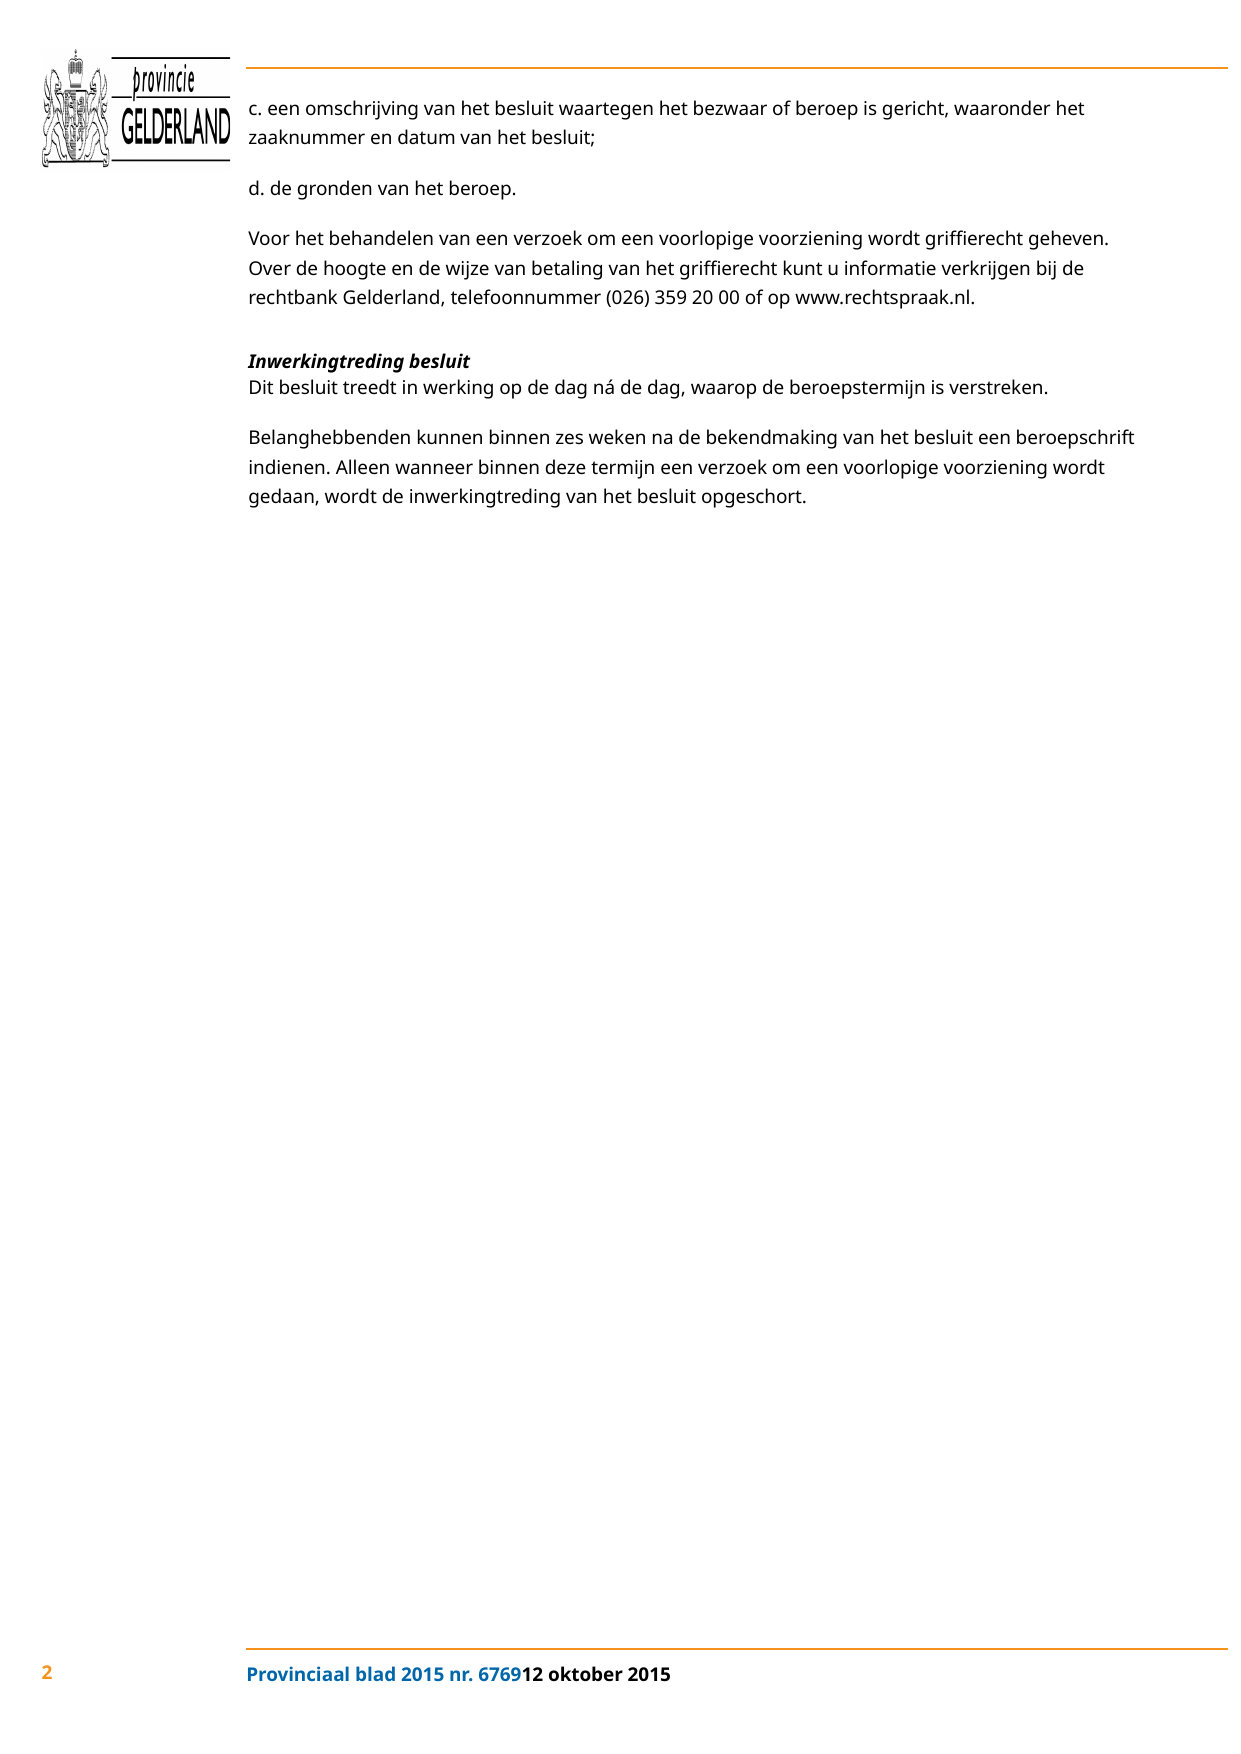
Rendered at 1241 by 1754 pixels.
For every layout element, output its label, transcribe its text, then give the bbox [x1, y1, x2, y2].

text d. de gronden van het beroep. [248, 175, 1152, 201]
text Dit besluit treedt in werking op de dag ná de dag, waarop de beroepstermijn is verstreken. [248, 374, 1152, 400]
text Belanghebbenden kunnen binnen zes weken na de bekendmaking van het besluit een beroepschrift indienen. Alleen wanneer binnen deze termijn een verzoek om een voorlopige voorziening wordt gedaan, wordt de inwerkingtreding van het besluit opgeschort. [248, 424, 1152, 509]
text Voor het behandelen van een verzoek om een voorlopige voorziening wordt griffierecht geheven. Over de hoogte en de wijze van betaling van het griffierecht kunt u informatie verkrijgen bij de rechtbank Gelderland, telefoonnummer (026) 359 20 00 of op www.rechtspraak.nl. [248, 225, 1152, 310]
picture [41, 47, 231, 172]
text c. een omschrijving van het besluit waartegen het bezwaar of beroep is gericht, waaronder het zaaknummer en datum van het besluit; [248, 95, 1152, 150]
text Inwerkingtreding besluit [248, 348, 1152, 374]
